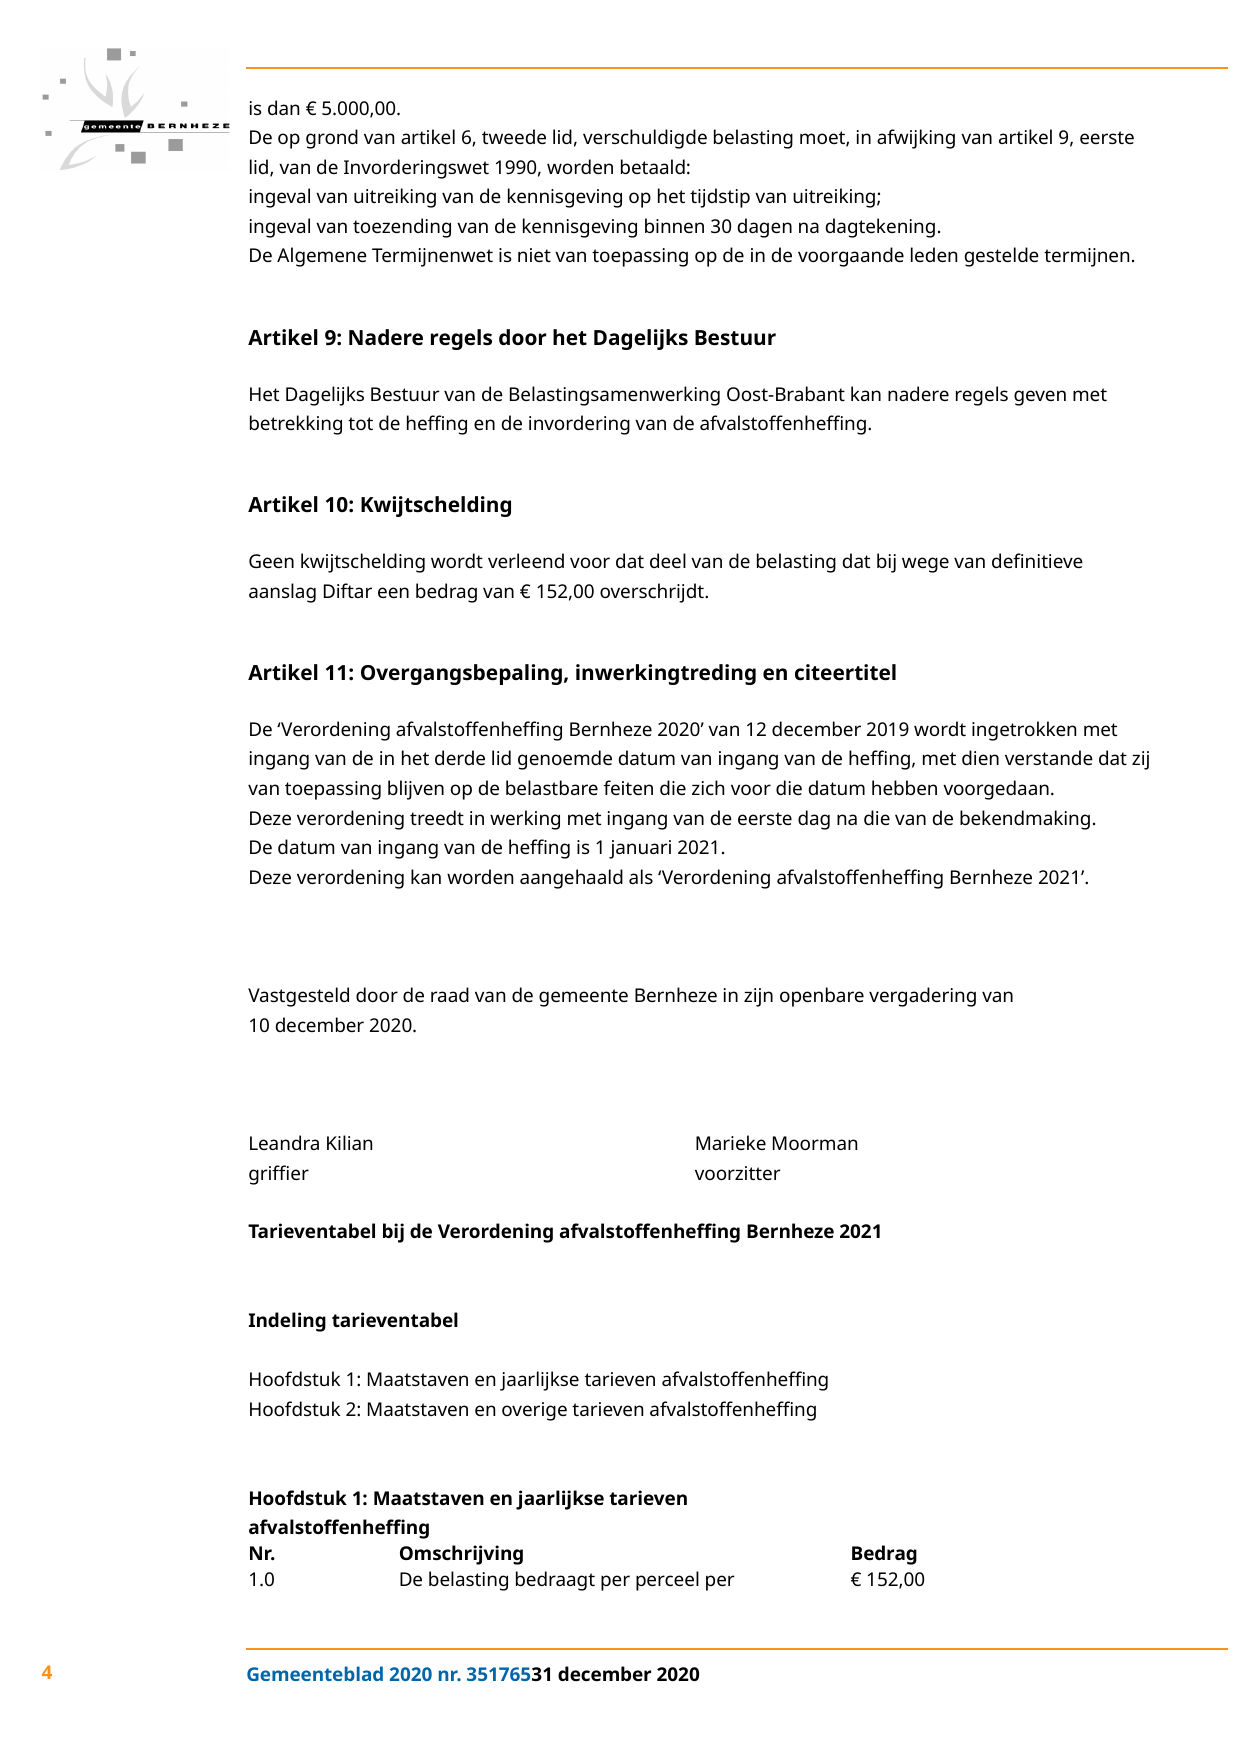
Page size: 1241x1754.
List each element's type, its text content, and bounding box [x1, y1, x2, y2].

table_cell De belasting bedraagt per perceel per [399, 1566, 850, 1591]
table_cell Bedrag [850, 1540, 1152, 1566]
text Geen kwijtschelding wordt verleend voor dat deel van de belasting dat bij wege van definitieve aanslag Diftar een bedrag van € 152,00 overschrijdt. [248, 548, 1152, 604]
text Artikel 10: Kwijtschelding [248, 490, 1152, 519]
text 10 december 2020. [248, 1012, 1152, 1037]
text De ‘Verordening afvalstoffenheffing Bernheze 2020’ van 12 december 2019 wordt ingetrokken met ingang van de in het derde lid genoemde datum van ingang van de heffing, met dien verstande dat zij van toepassing blijven op de belastbare feiten die zich voor die datum hebben voorgedaan. [248, 716, 1152, 801]
table_cell Omschrijving [399, 1540, 850, 1566]
table_header Leandra Kilian griffier [248, 1130, 694, 1186]
text Deze verordening treedt in werking met ingang van de eerste dag na die van de bekendmaking. [248, 805, 1152, 830]
text De op grond van artikel 6, tweede lid, verschuldigde belasting moet, in afwijking van artikel 9, eerste lid, van de Invorderingswet 1990, worden betaald: [248, 124, 1152, 180]
text Vastgesteld door de raad van de gemeente Bernheze in zijn openbare vergadering van [248, 982, 1152, 1008]
picture [41, 47, 231, 172]
table_cell € 152,00 [850, 1566, 1001, 1591]
text Hoofdstuk 1: Maatstaven en jaarlijkse tarieven afvalstoffenheffing [248, 1366, 1152, 1392]
text Artikel 11: Overgangsbepaling, inwerkingtreding en citeertitel [248, 658, 1152, 686]
text De Algemene Termijnenwet is niet van toepassing op de in de voorgaande leden gestelde termijnen. [248, 243, 1152, 268]
table_header Marieke Moorman voorzitter [695, 1130, 1152, 1186]
text De datum van ingang van de heffing is 1 januari 2021. [248, 834, 1152, 860]
text ingeval van uitreiking van de kennisgeving op het tijdstip van uitreiking; [248, 183, 1152, 209]
table_header Hoofdstuk 1: Maatstaven en jaarlijkse tarieven afvalstoffenheffing [248, 1485, 850, 1540]
text Hoofdstuk 2: Maatstaven en overige tarieven afvalstoffenheffing [248, 1396, 1152, 1422]
text is dan € 5.000,00. [248, 95, 1152, 121]
text Artikel 9: Nadere regels door het Dagelijks Bestuur [248, 323, 1152, 351]
table_cell 1.0 [248, 1566, 398, 1591]
table_header [850, 1485, 1001, 1540]
text Tarieventabel bij de Verordening afvalstoffenheffing Bernheze 2021 [248, 1218, 1152, 1244]
table_cell Nr. [248, 1540, 398, 1566]
text ingeval van toezending van de kennisgeving binnen 30 dagen na dagtekening. [248, 213, 1152, 239]
text Het Dagelijks Bestuur van de Belastingsamenwerking Oost-Brabant kan nadere regels geven met betrekking tot de heffing en de invordering van de afvalstoffenheffing. [248, 381, 1152, 436]
text Indeling tarieventabel [248, 1307, 1152, 1333]
text Deze verordening kan worden aangehaald als ‘Verordening afvalstoffenheffing Bernheze 2021’. [248, 864, 1152, 889]
